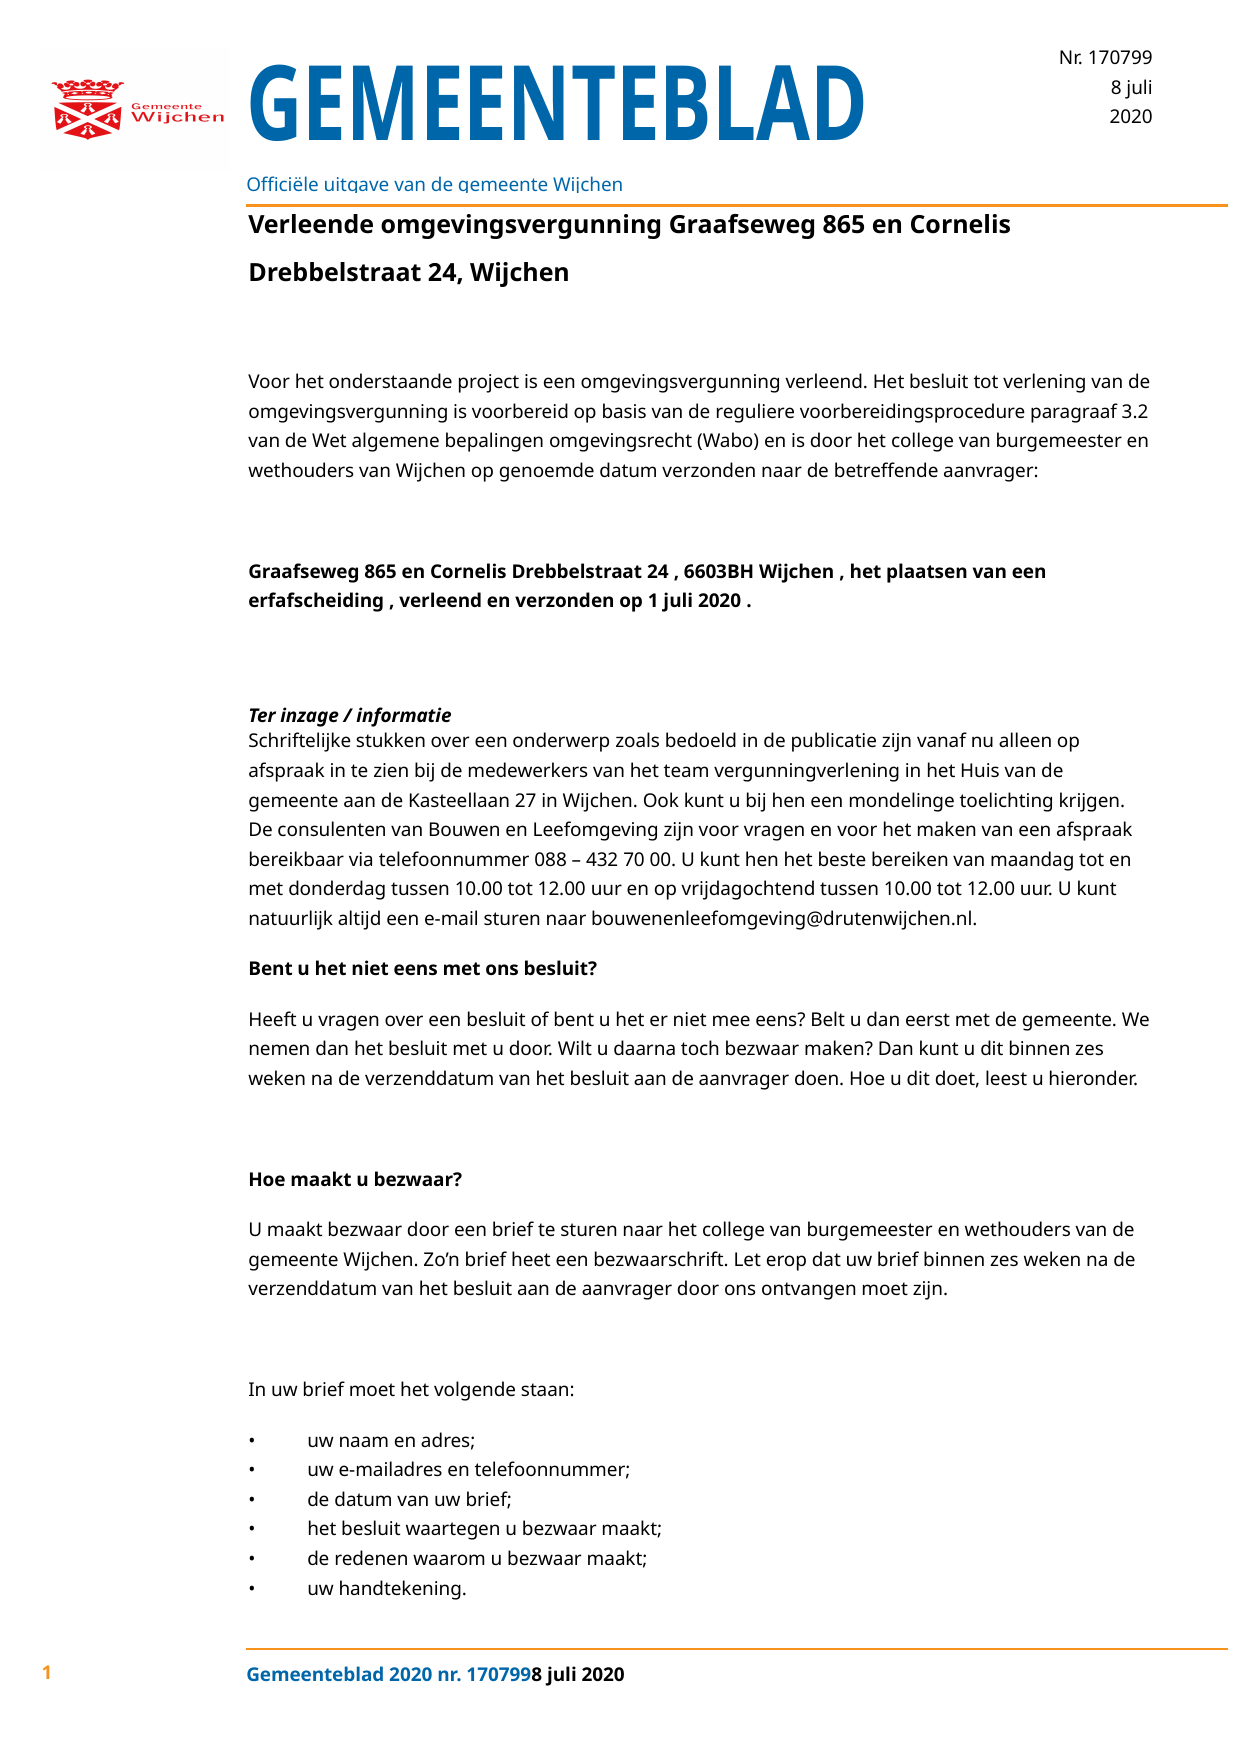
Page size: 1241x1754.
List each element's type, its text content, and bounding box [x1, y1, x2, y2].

list uw e-mailadres en telefoonnummer; [248, 1456, 1152, 1482]
text Ter inzage / informatie [248, 702, 1152, 728]
text Verleende omgevingsvergunning Graafseweg 865 en Cornelis Drebbelstraat 24, Wijchen [248, 207, 1152, 288]
text U maakt bezwaar door een brief te sturen naar het college van burgemeester en wethouders van de gemeente Wijchen. Zo’n brief heet een bezwaarschrift. Let erop dat uw brief binnen zes weken na de verzenddatum van het besluit aan de aanvrager door ons ontvangen moet zijn. [248, 1216, 1152, 1301]
list uw naam en adres; [248, 1427, 1152, 1452]
text Graafseweg 865 en Cornelis Drebbelstraat 24 , 6603BH Wijchen , het plaatsen van een erfafscheiding , verleend en verzonden op 1 juli 2020 . [248, 558, 1152, 613]
list de datum van uw brief; [248, 1486, 1152, 1512]
picture [41, 47, 231, 172]
list de redenen waarom u bezwaar maakt; [248, 1545, 1152, 1571]
text Bent u het niet eens met ons besluit? [248, 956, 1152, 981]
text Hoe maakt u bezwaar? [248, 1166, 1152, 1192]
text Voor het onderstaande project is een omgevingsvergunning verleend. Het besluit tot verlening van de omgevingsvergunning is voorbereid op basis van de reguliere voorbereidingsprocedure paragraaf 3.2 van de Wet algemene bepalingen omgevingsrecht (Wabo) en is door het college van burgemeester en wethouders van Wijchen op genoemde datum verzonden naar de betreffende aanvrager: [248, 368, 1152, 483]
text In uw brief moet het volgende staan: [248, 1376, 1152, 1402]
text Heeft u vragen over een besluit of bent u het er niet mee eens? Belt u dan eerst met de gemeente. We nemen dan het besluit met u door. Wilt u daarna toch bezwaar maken? Dan kunt u dit binnen zes weken na de verzenddatum van het besluit aan de aanvrager doen. Hoe u dit doet, leest u hieronder. [248, 1006, 1152, 1091]
list het besluit waartegen u bezwaar maakt; [248, 1516, 1152, 1541]
list uw handtekening. [248, 1575, 1152, 1600]
text Schriftelijke stukken over een onderwerp zoals bedoeld in de publicatie zijn vanaf nu alleen op afspraak in te zien bij de medewerkers van het team vergunningverlening in het Huis van de gemeente aan de Kasteellaan 27 in Wijchen. Ook kunt u bij hen een mondelinge toelichting krijgen. De consulenten van Bouwen en Leefomgeving zijn voor vragen en voor het maken van een afspraak bereikbaar via telefoonnummer 088 – 432 70 00. U kunt hen het beste bereiken van maandag tot en met donderdag tussen 10.00 tot 12.00 uur en op vrijdagochtend tussen 10.00 tot 12.00 uur. U kunt natuurlijk altijd een e-mail sturen naar bouwenenleefomgeving@drutenwijchen.nl. [248, 728, 1152, 931]
